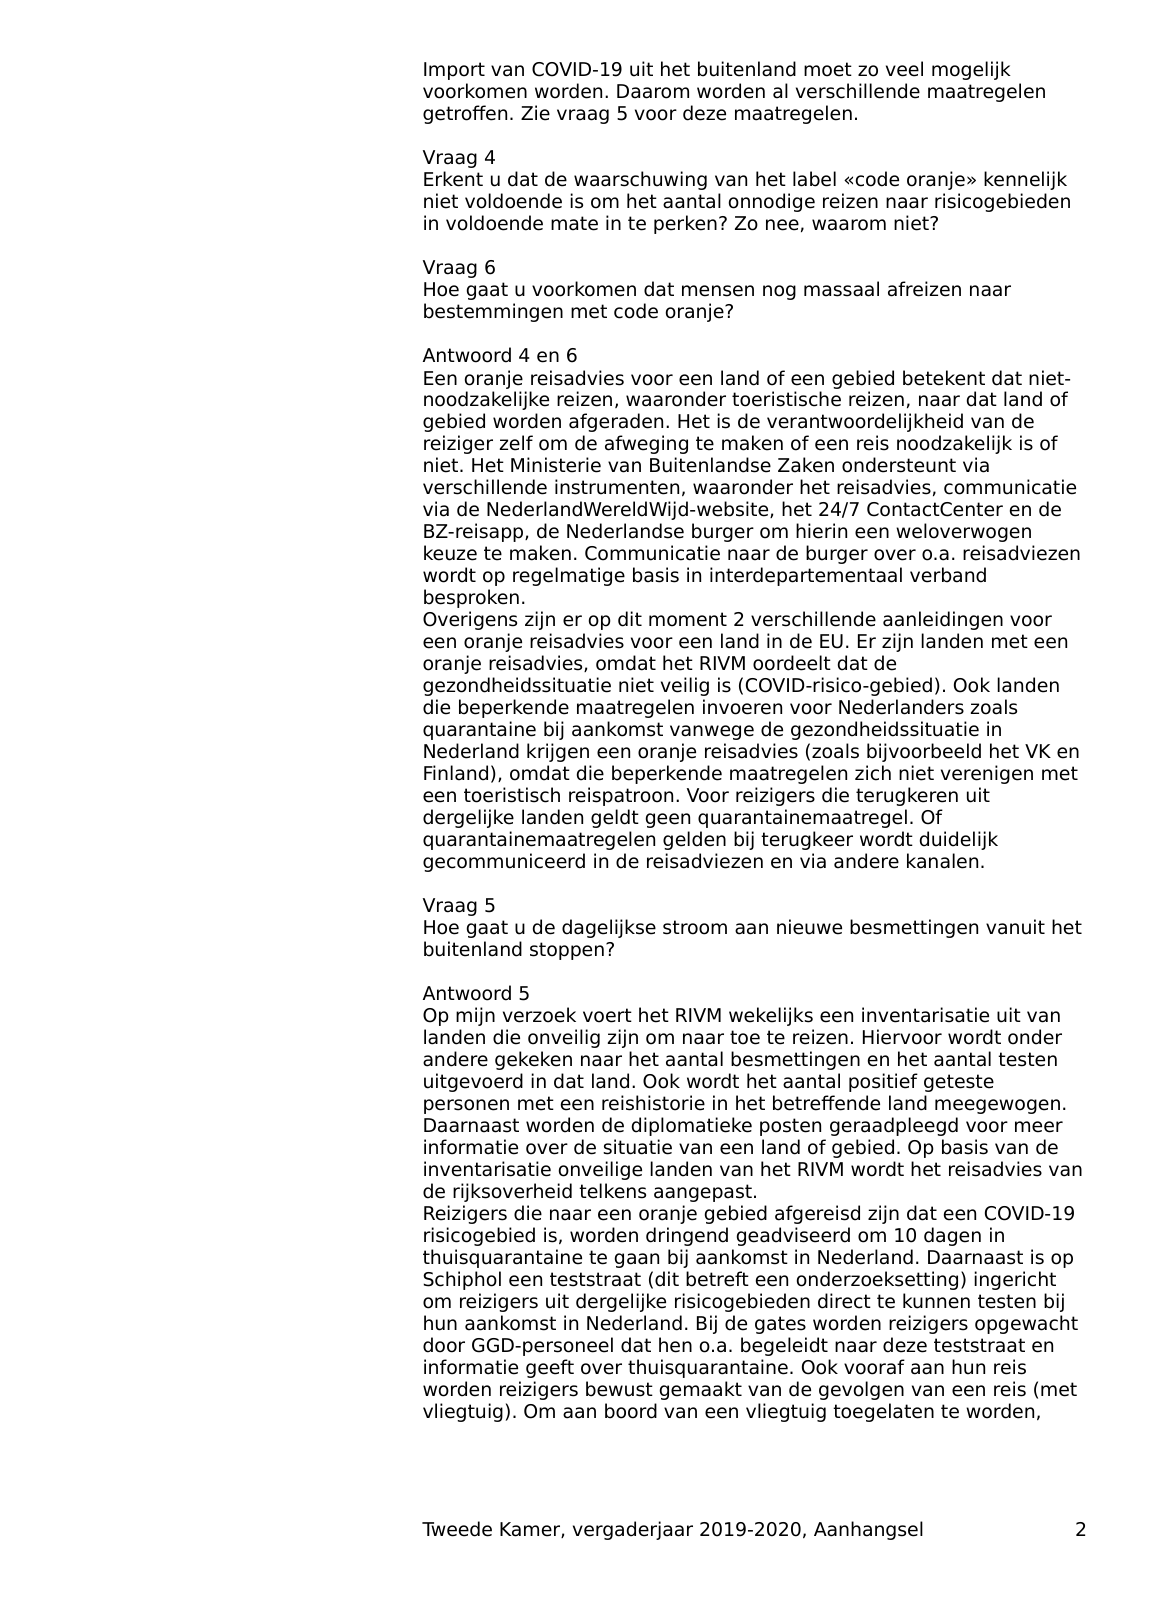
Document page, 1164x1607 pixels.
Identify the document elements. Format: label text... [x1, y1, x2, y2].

text Overigens zijn er op dit moment 2 verschillende aanleidingen voor een oranje reisadvies voor een land in de EU. Er zijn landen met een oranje reisadvies, omdat het RIVM oordeelt dat de gezondheidssituatie niet veilig is (COVID-risico-gebied). Ook landen die beperkende maatregelen invoeren voor Nederlanders zoals quarantaine bij aankomst vanwege de gezondheidssituatie in Nederland krijgen een oranje reisadvies (zoals bijvoorbeeld het VK en Finland), omdat die beperkende maatregelen zich niet verenigen met een toeristisch reispatroon. Voor reizigers die terugkeren uit dergelijke landen geldt geen quarantainemaatregel. Of quarantainemaatregelen gelden bij terugkeer wordt duidelijk gecommuniceerd in de reisadviezen en via andere kanalen. [422, 609, 1087, 873]
text Vraag 4 [422, 147, 1087, 169]
text Antwoord 5 [422, 983, 1087, 1005]
text Vraag 5 [422, 895, 1087, 917]
text Hoe gaat u de dagelijkse stroom aan nieuwe besmettingen vanuit het buitenland stoppen? [422, 917, 1087, 961]
text Antwoord 4 en 6 [422, 345, 1087, 367]
text Hoe gaat u voorkomen dat mensen nog massaal afreizen naar bestemmingen met code oranje? [422, 279, 1087, 323]
text Op mijn verzoek voert het RIVM wekelijks een inventarisatie uit van landen die onveilig zijn om naar toe te reizen. Hiervoor wordt onder andere gekeken naar het aantal besmettingen en het aantal testen uitgevoerd in dat land. Ook wordt het aantal positief geteste personen met een reishistorie in het betreffende land meegewogen. Daarnaast worden de diplomatieke posten geraadpleegd voor meer informatie over de situatie van een land of gebied. Op basis van de inventarisatie onveilige landen van het RIVM wordt het reisadvies van de rijksoverheid telkens aangepast. [422, 1005, 1087, 1203]
text Erkent u dat de waarschuwing van het label «code oranje» kennelijk niet voldoende is om het aantal onnodige reizen naar risicogebieden in voldoende mate in te perken? Zo nee, waarom niet? [422, 169, 1087, 235]
text Import van COVID-19 uit het buitenland moet zo veel mogelijk voorkomen worden. Daarom worden al verschillende maatregelen getroffen. Zie vraag 5 voor deze maatregelen. [422, 59, 1087, 125]
text Reizigers die naar een oranje gebied afgereisd zijn dat een COVID-19 risicogebied is, worden dringend geadviseerd om 10 dagen in thuisquarantaine te gaan bij aankomst in Nederland. Daarnaast is op Schiphol een teststraat (dit betreft een onderzoeksetting) ingericht om reizigers uit dergelijke risicogebieden direct te kunnen testen bij hun aankomst in Nederland. Bij de gates worden reizigers opgewacht door GGD-personeel dat hen o.a. begeleidt naar deze teststraat en informatie geeft over thuisquarantaine. Ook vooraf aan hun reis worden reizigers bewust gemaakt van de gevolgen van een reis (met vliegtuig). Om aan boord van een vliegtuig toegelaten te worden, [422, 1203, 1087, 1423]
text Een oranje reisadvies voor een land of een gebied betekent dat niet-noodzakelijke reizen, waaronder toeristische reizen, naar dat land of gebied worden afgeraden. Het is de verantwoordelijkheid van de reiziger zelf om de afweging te maken of een reis noodzakelijk is of niet. Het Ministerie van Buitenlandse Zaken ondersteunt via verschillende instrumenten, waaronder het reisadvies, communicatie via de NederlandWereldWijd-website, het 24/7 ContactCenter en de BZ-reisapp, de Nederlandse burger om hierin een weloverwogen keuze te maken. Communicatie naar de burger over o.a. reisadviezen wordt op regelmatige basis in interdepartementaal verband besproken. [422, 367, 1087, 609]
text Vraag 6 [422, 257, 1087, 279]
